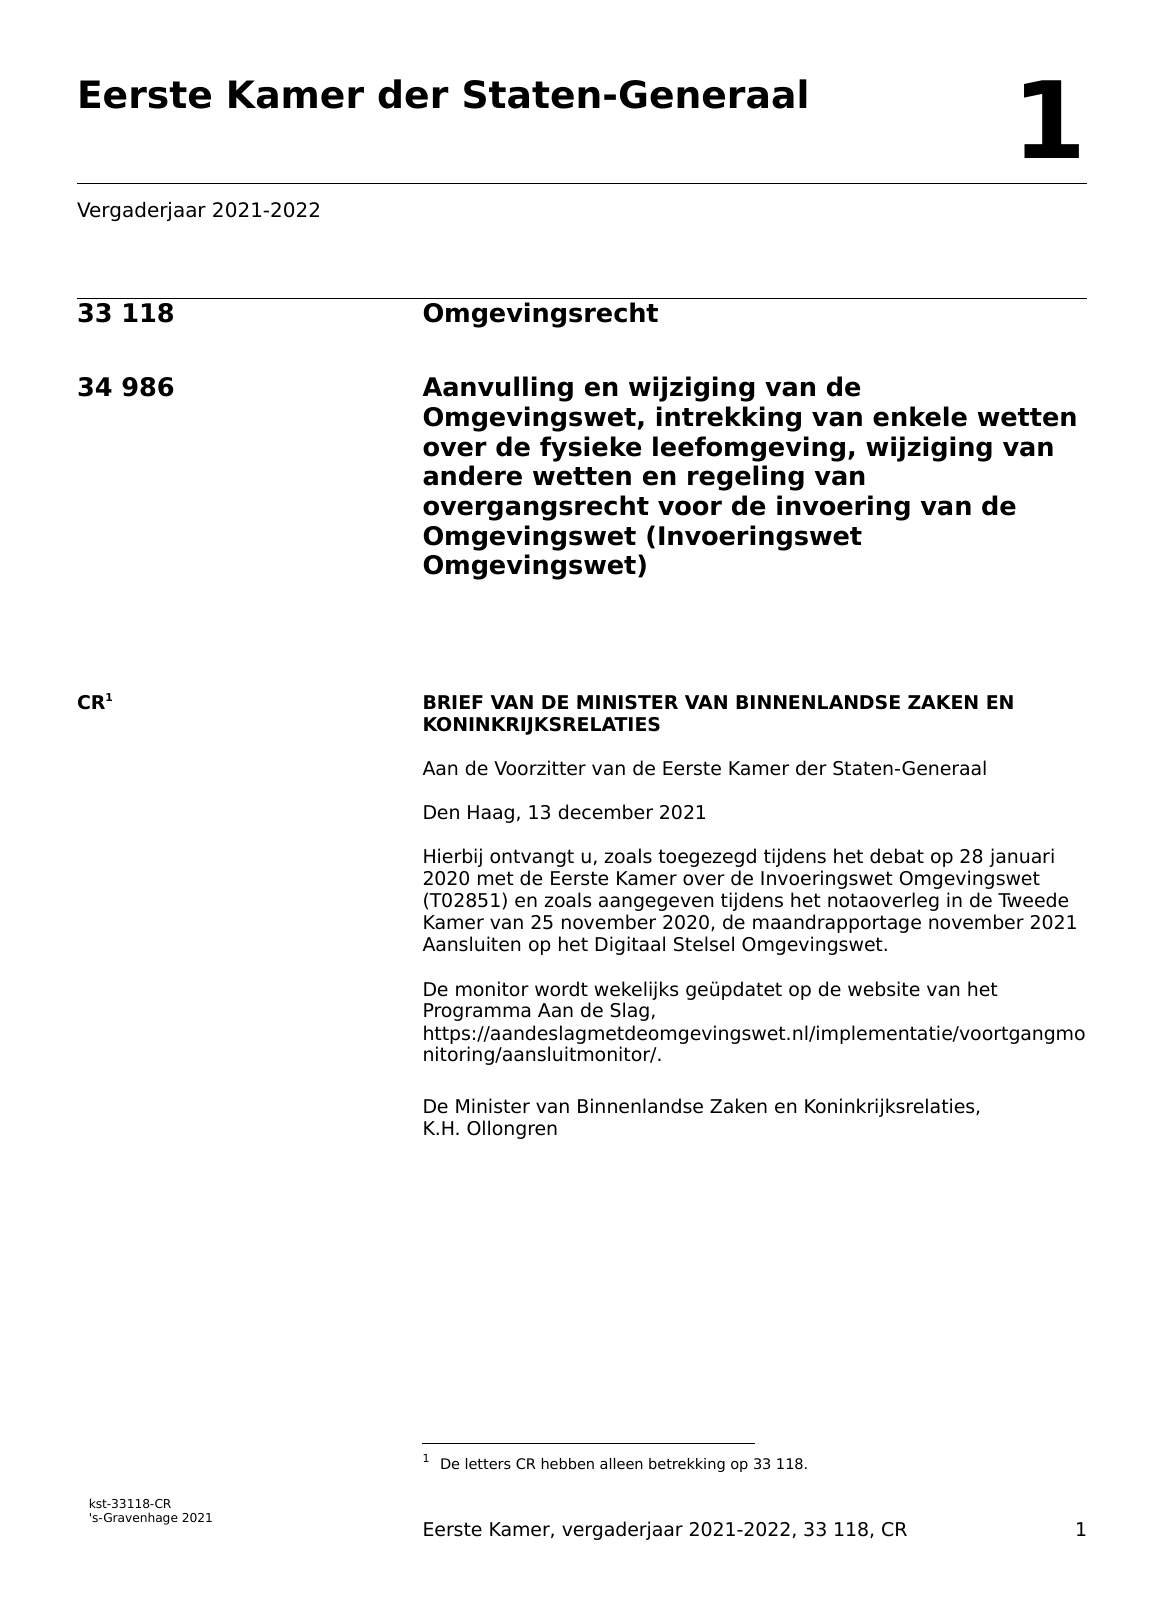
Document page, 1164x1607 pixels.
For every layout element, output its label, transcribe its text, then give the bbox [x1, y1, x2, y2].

subtitle 33 118 Omgevingsrecht [77, 299, 1087, 329]
text kst-33118-CR [88, 1497, 323, 1511]
text 's-Gravenhage 2021 [88, 1511, 323, 1525]
text Hierbij ontvangt u, zoals toegezegd tijdens het debat op 28 januari 2020 met de Eerste Kamer over de Invoeringswet Omgevingswet (T02851) en zoals aangegeven tijdens het notaoverleg in de Tweede Kamer van 25 november 2020, de maandrapportage november 2021 Aansluiten op het Digitaal Stelsel Omgevingswet. [422, 846, 1087, 956]
table_header Eerste Kamer der Staten-Generaal [77, 59, 886, 183]
subtitle CR BRIEF VAN DE MINISTER VAN BINNENLANDSE ZAKEN EN KONINKRIJKSRELATIES [77, 692, 1087, 736]
table_cell Vergaderjaar 2021-2022 [77, 184, 1087, 298]
text Den Haag, 13 december 2021 [422, 802, 1087, 824]
text De letters CR hebben alleen betrekking op 33 118. [422, 1452, 1087, 1474]
text De monitor wordt wekelijks geüpdatet op de website van het Programma Aan de Slag, https://aandeslagmetdeomgevingswet.nl/implementatie/voortgangmonitoring/aansluitmonitor/. [422, 978, 1087, 1066]
subtitle 34 986 Aanvulling en wijziging van de Omgevingswet, intrekking van enkele wetten over de fysieke leefomgeving, wijziging van andere wetten en regeling van overgangsrecht voor de invoering van de Omgevingswet (Invoeringswet Omgevingswet) [77, 373, 1087, 581]
text De Minister van Binnenlandse Zaken en Koninkrijksrelaties, K.H. Ollongren [422, 1096, 1087, 1140]
table_header 1 [886, 59, 1087, 183]
text Aan de Voorzitter van de Eerste Kamer der Staten-Generaal [422, 758, 1087, 780]
